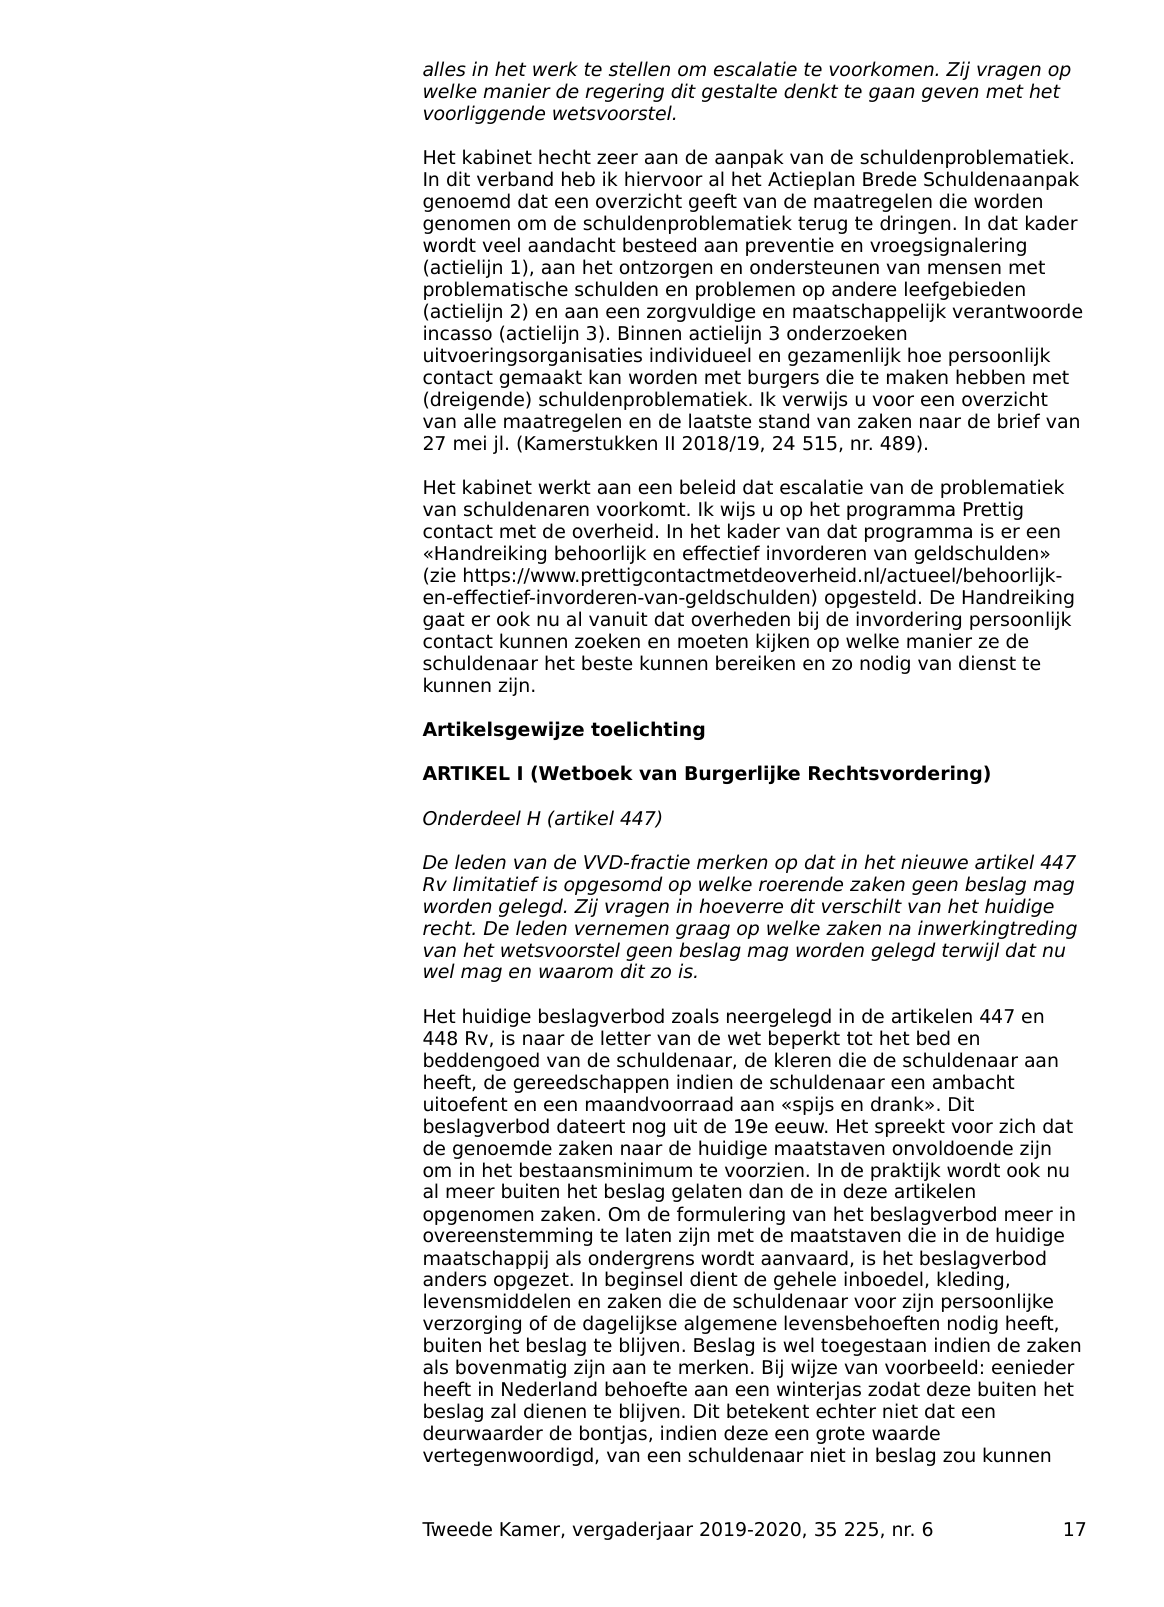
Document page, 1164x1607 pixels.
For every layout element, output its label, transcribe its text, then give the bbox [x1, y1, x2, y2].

text Het huidige beslagverbod zoals neergelegd in de artikelen 447 en 448 Rv, is naar de letter van de wet beperkt tot het bed en beddengoed van de schuldenaar, de kleren die de schuldenaar aan heeft, de gereedschappen indien de schuldenaar een ambacht uitoefent en een maandvoorraad aan «spijs en drank». Dit beslagverbod dateert nog uit de 19e eeuw. Het spreekt voor zich dat de genoemde zaken naar de huidige maatstaven onvoldoende zijn om in het bestaansminimum te voorzien. In de praktijk wordt ook nu al meer buiten het beslag gelaten dan de in deze artikelen opgenomen zaken. Om de formulering van het beslagverbod meer in overeenstemming te laten zijn met de maatstaven die in de huidige maatschappij als ondergrens wordt aanvaard, is het beslagverbod anders opgezet. In beginsel dient de gehele inboedel, kleding, levensmiddelen en zaken die de schuldenaar voor zijn persoonlijke verzorging of de dagelijkse algemene levensbehoeften nodig heeft, buiten het beslag te blijven. Beslag is wel toegestaan indien de zaken als bovenmatig zijn aan te merken. Bij wijze van voorbeeld: eenieder heeft in Nederland behoefte aan een winterjas zodat deze buiten het beslag zal dienen te blijven. Dit betekent echter niet dat een deurwaarder de bontjas, indien deze een grote waarde vertegenwoordigd, van een schuldenaar niet in beslag zou kunnen [422, 1006, 1087, 1467]
text De leden van de VVD-fractie merken op dat in het nieuwe artikel 447 Rv limitatief is opgesomd op welke roerende zaken geen beslag mag worden gelegd. Zij vragen in hoeverre dit verschilt van het huidige recht. De leden vernemen graag op welke zaken na inwerkingtreding van het wetsvoorstel geen beslag mag worden gelegd terwijl dat nu wel mag en waarom dit zo is. [422, 852, 1087, 983]
subtitle ARTIKEL I (Wetboek van Burgerlijke Rechtsvordering) [422, 763, 1087, 785]
subtitle Onderdeel H (artikel 447) [422, 807, 1087, 829]
subtitle Artikelsgewijze toelichting [422, 719, 1087, 741]
text alles in het werk te stellen om escalatie te voorkomen. Zij vragen op welke manier de regering dit gestalte denkt te gaan geven met het voorliggende wetsvoorstel. [422, 59, 1087, 125]
text Het kabinet werkt aan een beleid dat escalatie van de problematiek van schuldenaren voorkomt. Ik wijs u op het programma Prettig contact met de overheid. In het kader van dat programma is er een «Handreiking behoorlijk en effectief invorderen van geldschulden» (zie https://www.prettigcontactmetdeoverheid.nl/actueel/behoorlijk-en-effectief-invorderen-van-geldschulden) opgesteld. De Handreiking gaat er ook nu al vanuit dat overheden bij de invordering persoonlijk contact kunnen zoeken en moeten kijken op welke manier ze de schuldenaar het beste kunnen bereiken en zo nodig van dienst te kunnen zijn. [422, 477, 1087, 697]
text Het kabinet hecht zeer aan de aanpak van de schuldenproblematiek. In dit verband heb ik hiervoor al het Actieplan Brede Schuldenaanpak genoemd dat een overzicht geeft van de maatregelen die worden genomen om de schuldenproblematiek terug te dringen. In dat kader wordt veel aandacht besteed aan preventie en vroegsignalering (actielijn 1), aan het ontzorgen en ondersteunen van mensen met problematische schulden en problemen op andere leefgebieden (actielijn 2) en aan een zorgvuldige en maatschappelijk verantwoorde incasso (actielijn 3). Binnen actielijn 3 onderzoeken uitvoeringsorganisaties individueel en gezamenlijk hoe persoonlijk contact gemaakt kan worden met burgers die te maken hebben met (dreigende) schuldenproblematiek. Ik verwijs u voor een overzicht van alle maatregelen en de laatste stand van zaken naar de brief van 27 mei jl. (Kamerstukken II 2018/19, 24 515, nr. 489). [422, 147, 1087, 455]
